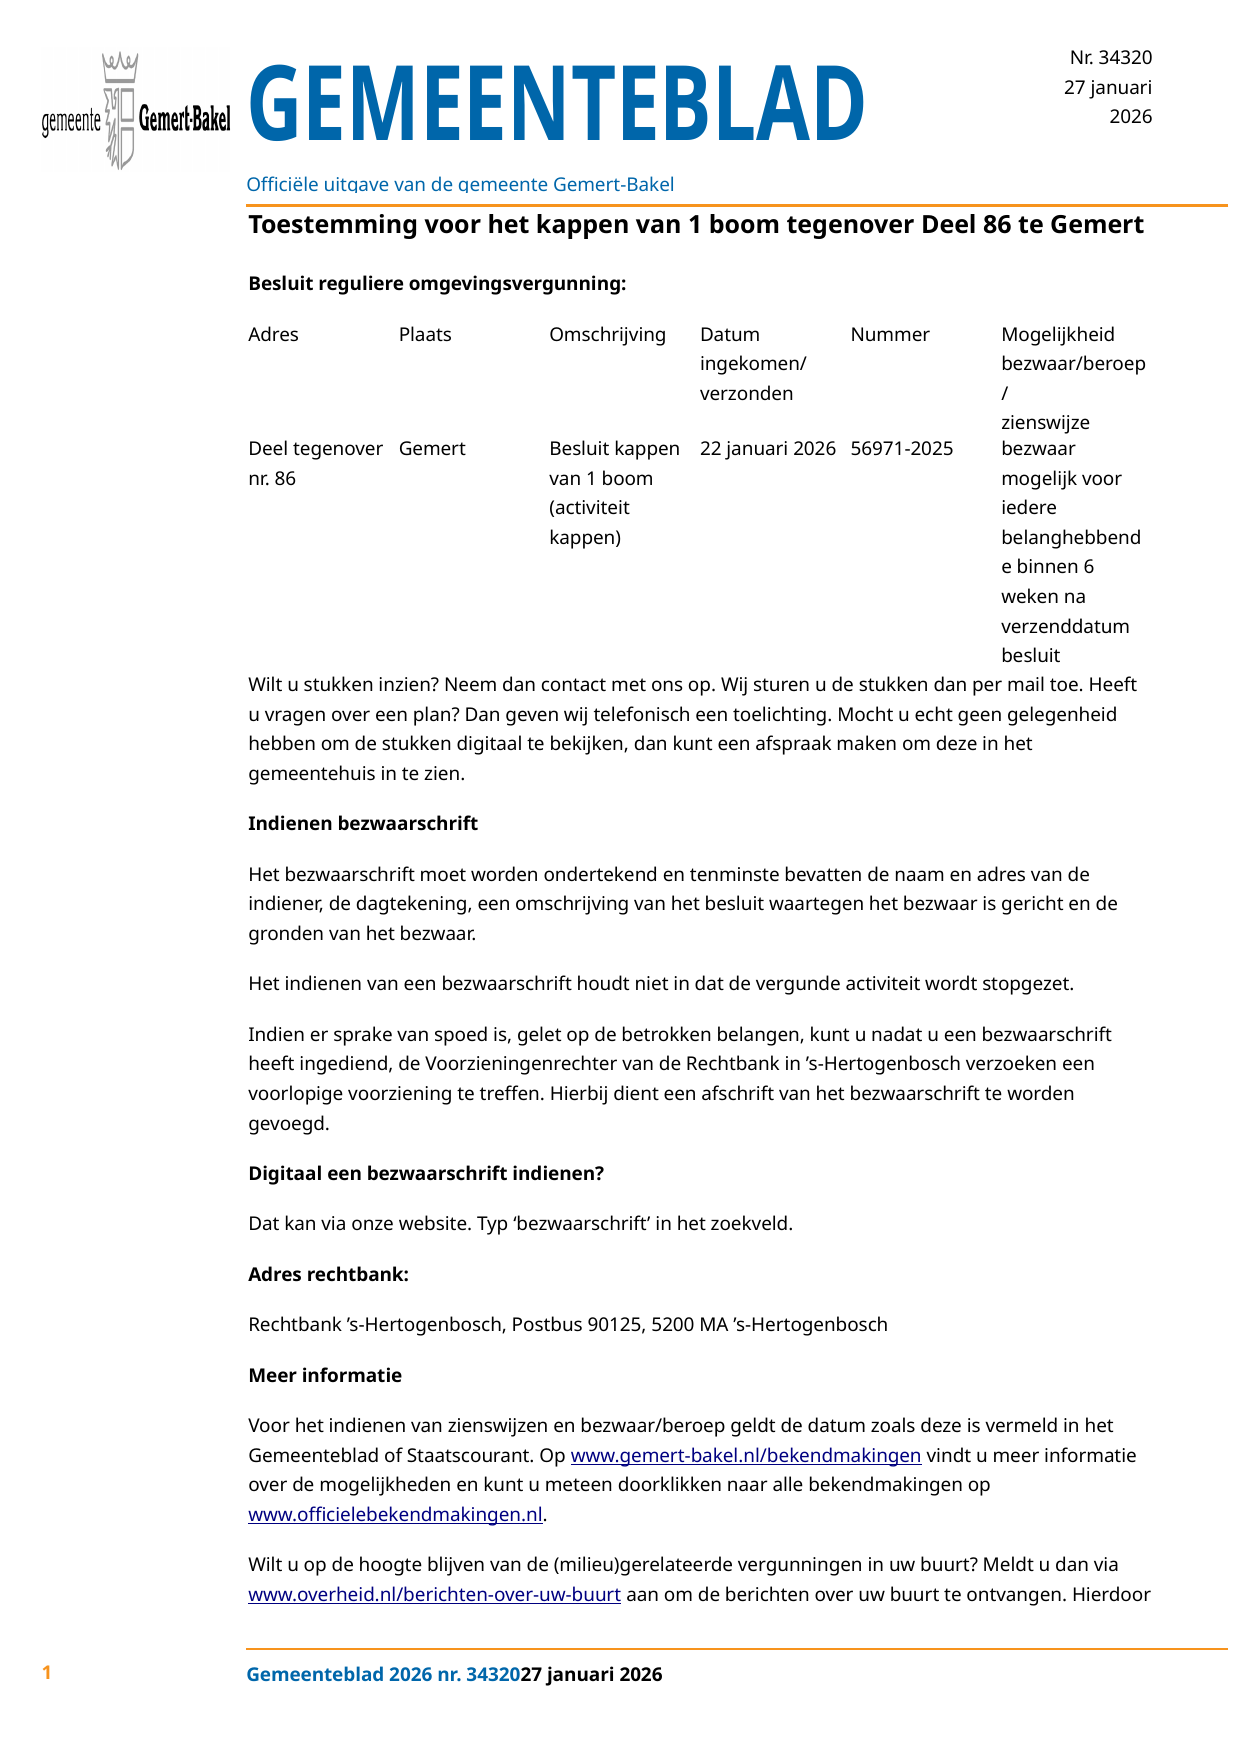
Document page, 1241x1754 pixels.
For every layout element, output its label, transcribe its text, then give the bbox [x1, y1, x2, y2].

table_header Adres [248, 321, 398, 435]
text Dat kan via onze website. Typ ‘bezwaarschrift’ in het zoekveld. [248, 1211, 1152, 1236]
text Besluit reguliere omgevingsvergunning: [248, 270, 1152, 296]
table_header Mogelijkheid bezwaar/beroep/ zienswijze [1001, 321, 1152, 435]
table_header Plaats [399, 321, 549, 435]
table_cell Gemert [399, 435, 549, 668]
table_cell 22 januari 2026 [700, 435, 850, 668]
table_header Datum ingekomen/ verzonden [700, 321, 850, 435]
table_header Nummer [850, 321, 1001, 435]
text Voor het indienen van zienswijzen en bezwaar/beroep geldt de datum zoals deze is vermeld in het Gemeenteblad of Staatscourant. Op www.gemert-bakel.nl/bekendmakingen vindt u meer informatie over de mogelijkheden en kunt u meteen doorklikken naar alle bekendmakingen op www.officielebekendmakingen.nl. [248, 1412, 1152, 1527]
text Het bezwaarschrift moet worden ondertekend en tenminste bevatten de naam en adres van de indiener, de dagtekening, een omschrijving van het besluit waartegen het bezwaar is gericht en de gronden van het bezwaar. [248, 861, 1152, 946]
text Indienen bezwaarschrift [248, 811, 1152, 836]
text Digitaal een bezwaarschrift indienen? [248, 1160, 1152, 1186]
text Wilt u op de hoogte blijven van de (milieu)gerelateerde vergunningen in uw buurt? Meldt u dan via www.overheid.nl/berichten-over-uw-buurt aan om de berichten over uw buurt te ontvangen. Hierdoor [248, 1551, 1152, 1607]
text Indien er sprake van spoed is, gelet op de betrokken belangen, kunt u nadat u een bezwaarschrift heeft ingediend, de Voorzieningenrechter van de Rechtbank in ’s-Hertogenbosch verzoeken een voorlopige voorziening te treffen. Hierbij dient een afschrift van het bezwaarschrift te worden gevoegd. [248, 1021, 1152, 1135]
text Toestemming voor het kappen van 1 boom tegenover Deel 86 te Gemert [248, 207, 1152, 241]
table_cell bezwaar mogelijk voor iedere belanghebbende binnen 6 weken na verzenddatum besluit [1001, 435, 1152, 668]
table_cell Besluit kappen van 1 boom (activiteit kappen) [549, 435, 700, 668]
text Adres rechtbank: [248, 1261, 1152, 1287]
text Meer informatie [248, 1362, 1152, 1387]
text Rechtbank ’s-Hertogenbosch, Postbus 90125, 5200 MA ’s-Hertogenbosch [248, 1311, 1152, 1337]
table_cell Deel tegenover nr. 86 [248, 435, 398, 668]
text Het indienen van een bezwaarschrift houdt niet in dat de vergunde activiteit wordt stopgezet. [248, 971, 1152, 996]
table_cell 56971-2025 [850, 435, 1001, 668]
text Wilt u stukken inzien? Neem dan contact met ons op. Wij sturen u de stukken dan per mail toe. Heeft u vragen over een plan? Dan geven wij telefonisch een toelichting. Mocht u echt geen gelegenheid hebben om de stukken digitaal te bekijken, dan kunt een afspraak maken om deze in het gemeentehuis in te zien. [248, 671, 1152, 786]
picture [41, 47, 231, 172]
table_header Omschrijving [549, 321, 700, 435]
